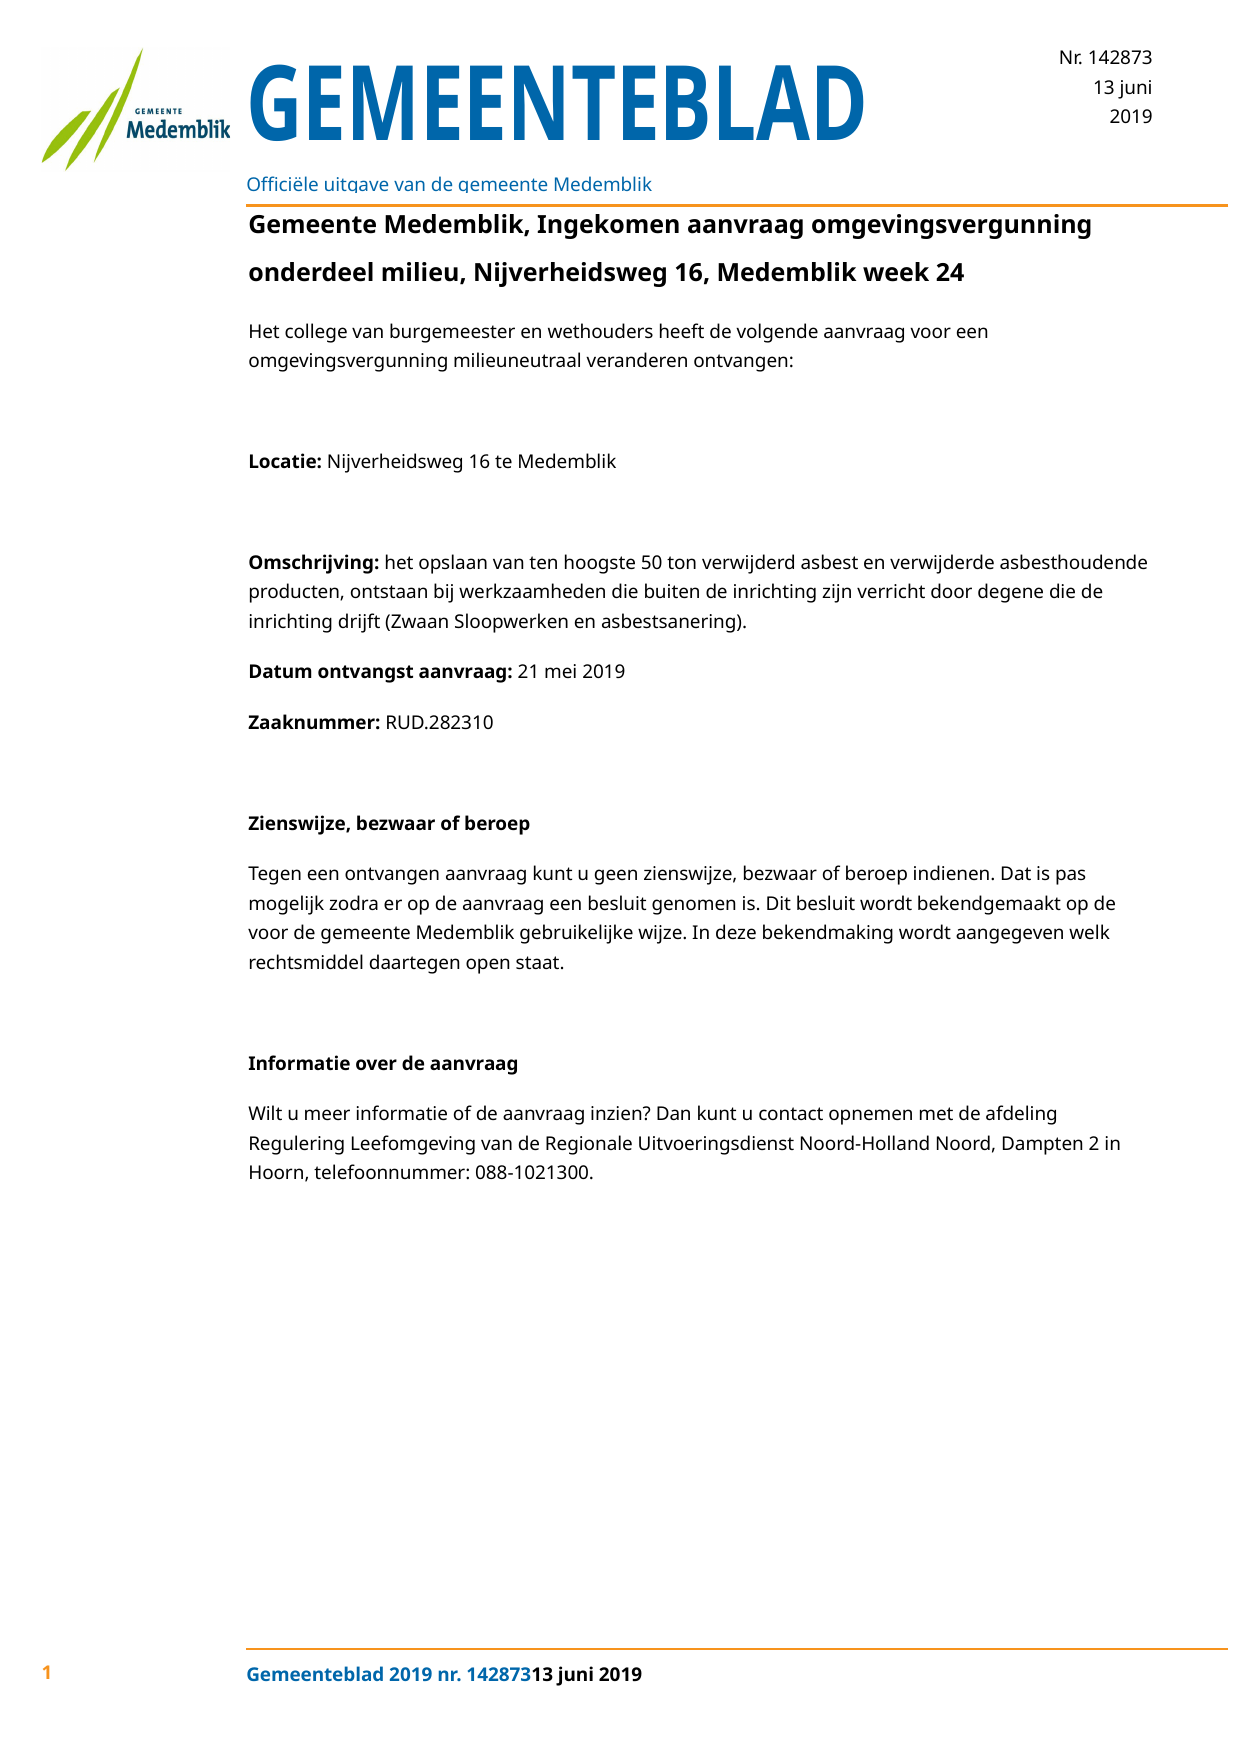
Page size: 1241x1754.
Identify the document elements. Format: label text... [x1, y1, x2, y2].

text Informatie over de aanvraag [248, 1050, 1152, 1076]
text Wilt u meer informatie of de aanvraag inzien? Dan kunt u contact opnemen met de afdeling Regulering Leefomgeving van de Regionale Uitvoeringsdienst Noord-Holland Noord, Dampten 2 in Hoorn, telefoonnummer: 088-1021300. [248, 1100, 1152, 1185]
picture [41, 47, 231, 172]
text Omschrijving: het opslaan van ten hoogste 50 ton verwijderd asbest en verwijderde asbesthoudende producten, ontstaan bij werkzaamheden die buiten de inrichting zijn verricht door degene die de inrichting drijft (Zwaan Sloopwerken en asbestsanering). [248, 549, 1152, 634]
text Zaaknummer: RUD.282310 [248, 709, 1152, 735]
text Gemeente Medemblik, Ingekomen aanvraag omgevingsvergunning onderdeel milieu, Nijverheidsweg 16, Medemblik week 24 [248, 207, 1152, 288]
text Locatie: Nijverheidsweg 16 te Medemblik [248, 448, 1152, 474]
text Datum ontvangst aanvraag: 21 mei 2019 [248, 659, 1152, 684]
text Het college van burgemeester en wethouders heeft de volgende aanvraag voor een omgevingsvergunning milieuneutraal veranderen ontvangen: [248, 318, 1152, 373]
text Zienswijze, bezwaar of beroep [248, 810, 1152, 836]
text Tegen een ontvangen aanvraag kunt u geen zienswijze, bezwaar of beroep indienen. Dat is pas mogelijk zodra er op de aanvraag een besluit genomen is. Dit besluit wordt bekendgemaakt op de voor de gemeente Medemblik gebruikelijke wijze. In deze bekendmaking wordt aangegeven welk rechtsmiddel daartegen open staat. [248, 860, 1152, 975]
